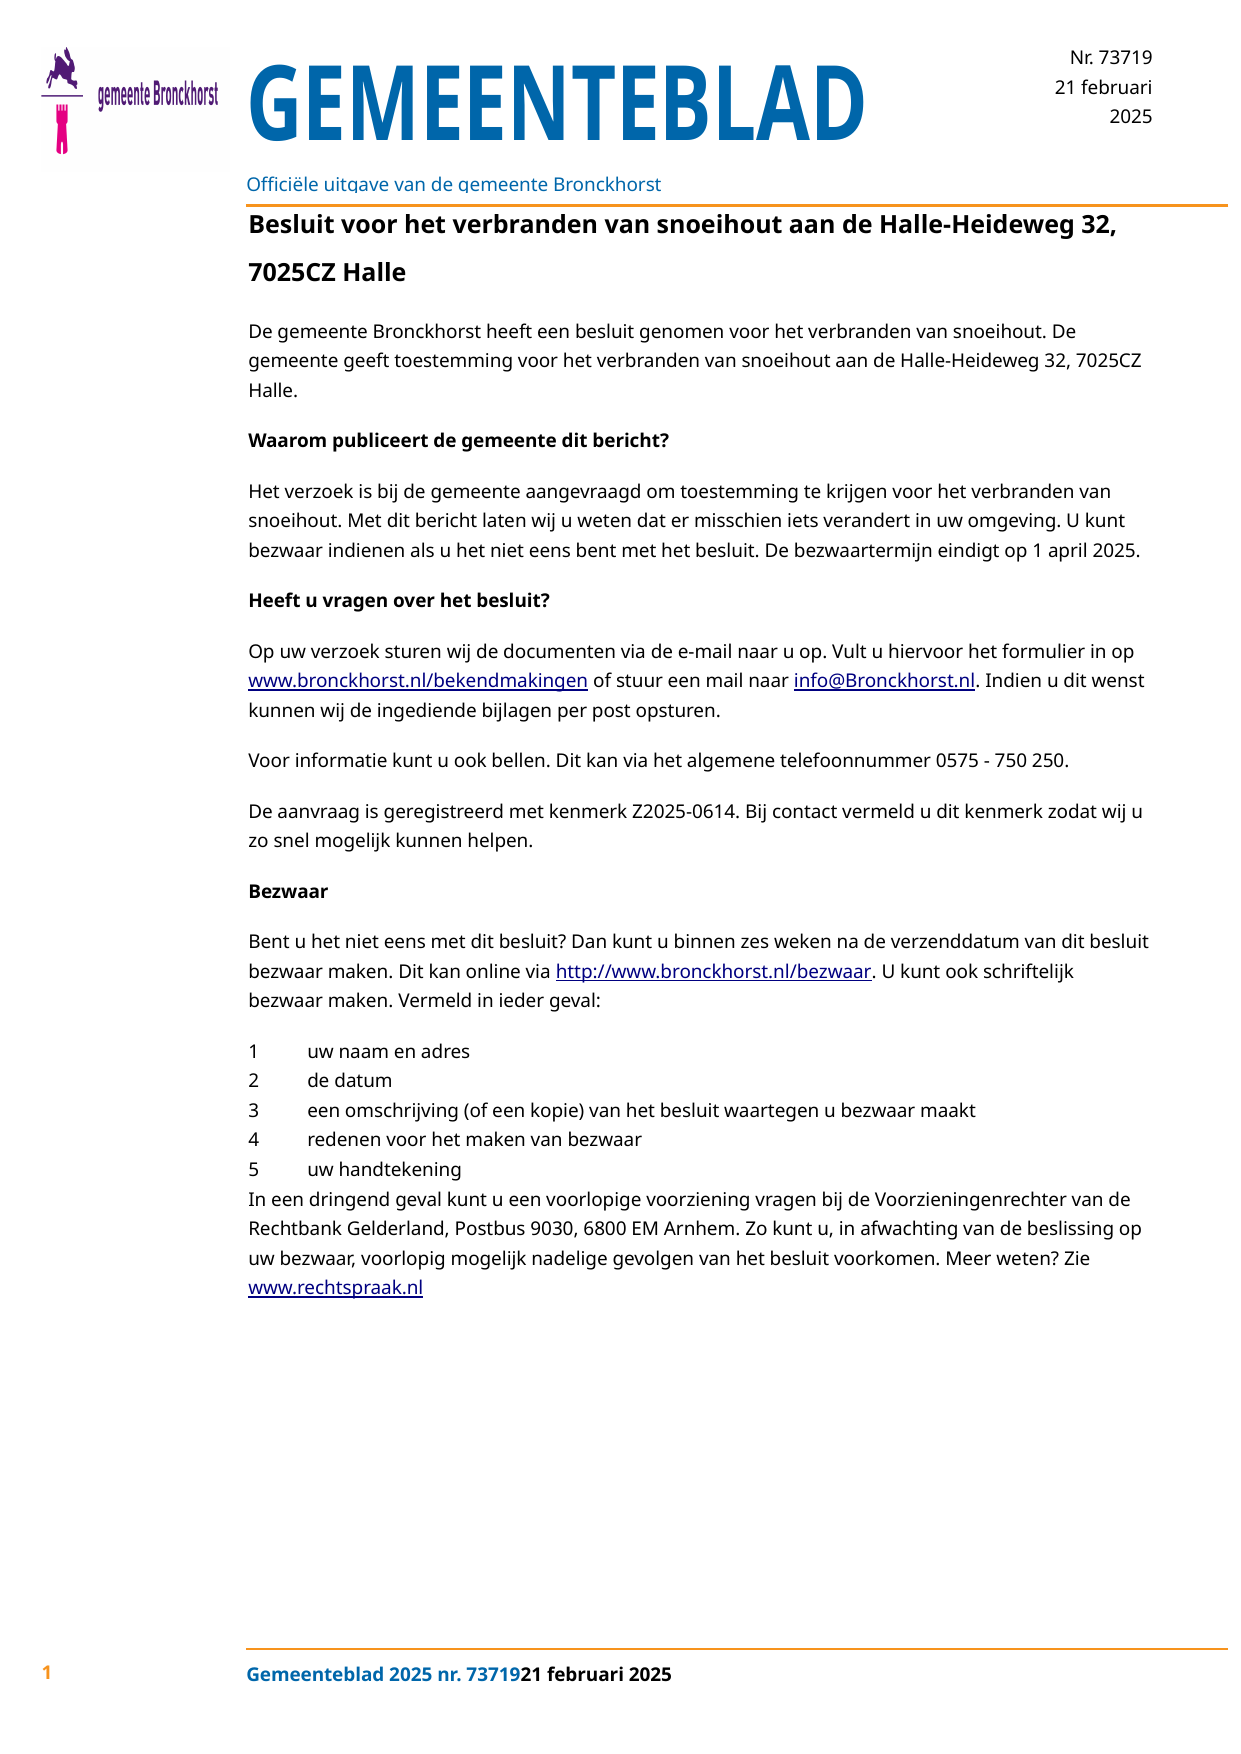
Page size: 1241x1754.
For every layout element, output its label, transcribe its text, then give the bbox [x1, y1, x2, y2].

text Het verzoek is bij de gemeente aangevraagd om toestemming te krijgen voor het verbranden van snoeihout. Met dit bericht laten wij u weten dat er misschien iets verandert in uw omgeving. U kunt bezwaar indienen als u het niet eens bent met het besluit. De bezwaartermijn eindigt op 1 april 2025. [248, 478, 1152, 563]
text Bent u het niet eens met dit besluit? Dan kunt u binnen zes weken na de verzenddatum van dit besluit bezwaar maken. Dit kan online via http://www.bronckhorst.nl/bezwaar. U kunt ook schriftelijk bezwaar maken. Vermeld in ieder geval: [248, 928, 1152, 1013]
text Heeft u vragen over het besluit? [248, 587, 1152, 613]
list redenen voor het maken van bezwaar [248, 1127, 1152, 1152]
list de datum [248, 1067, 1152, 1093]
list uw naam en adres [248, 1038, 1152, 1064]
text Bezwaar [248, 878, 1152, 904]
text De aanvraag is geregistreerd met kenmerk Z2025-0614. Bij contact vermeld u dit kenmerk zodat wij u zo snel mogelijk kunnen helpen. [248, 798, 1152, 853]
text Waarom publiceert de gemeente dit bericht? [248, 427, 1152, 453]
text De gemeente Bronckhorst heeft een besluit genomen voor het verbranden van snoeihout. De gemeente geeft toestemming voor het verbranden van snoeihout aan de Halle-Heideweg 32, 7025CZ Halle. [248, 318, 1152, 403]
list uw handtekening [248, 1156, 1152, 1182]
picture [41, 47, 231, 172]
text In een dringend geval kunt u een voorlopige voorziening vragen bij de Voorzieningenrechter van de Rechtbank Gelderland, Postbus 9030, 6800 EM Arnhem. Zo kunt u, in afwachting van de beslissing op uw bezwaar, voorlopig mogelijk nadelige gevolgen van het besluit voorkomen. Meer weten? Zie www.rechtspraak.nl [248, 1186, 1152, 1300]
text Voor informatie kunt u ook bellen. Dit kan via het algemene telefoonnummer 0575 - 750 250. [248, 747, 1152, 773]
text Besluit voor het verbranden van snoeihout aan de Halle-Heideweg 32, 7025CZ Halle [248, 207, 1152, 288]
list een omschrijving (of een kopie) van het besluit waartegen u bezwaar maakt [248, 1097, 1152, 1123]
text Op uw verzoek sturen wij de documenten via de e-mail naar u op. Vult u hiervoor het formulier in op www.bronckhorst.nl/bekendmakingen of stuur een mail naar info@Bronckhorst.nl. Indien u dit wenst kunnen wij de ingediende bijlagen per post opsturen. [248, 638, 1152, 723]
